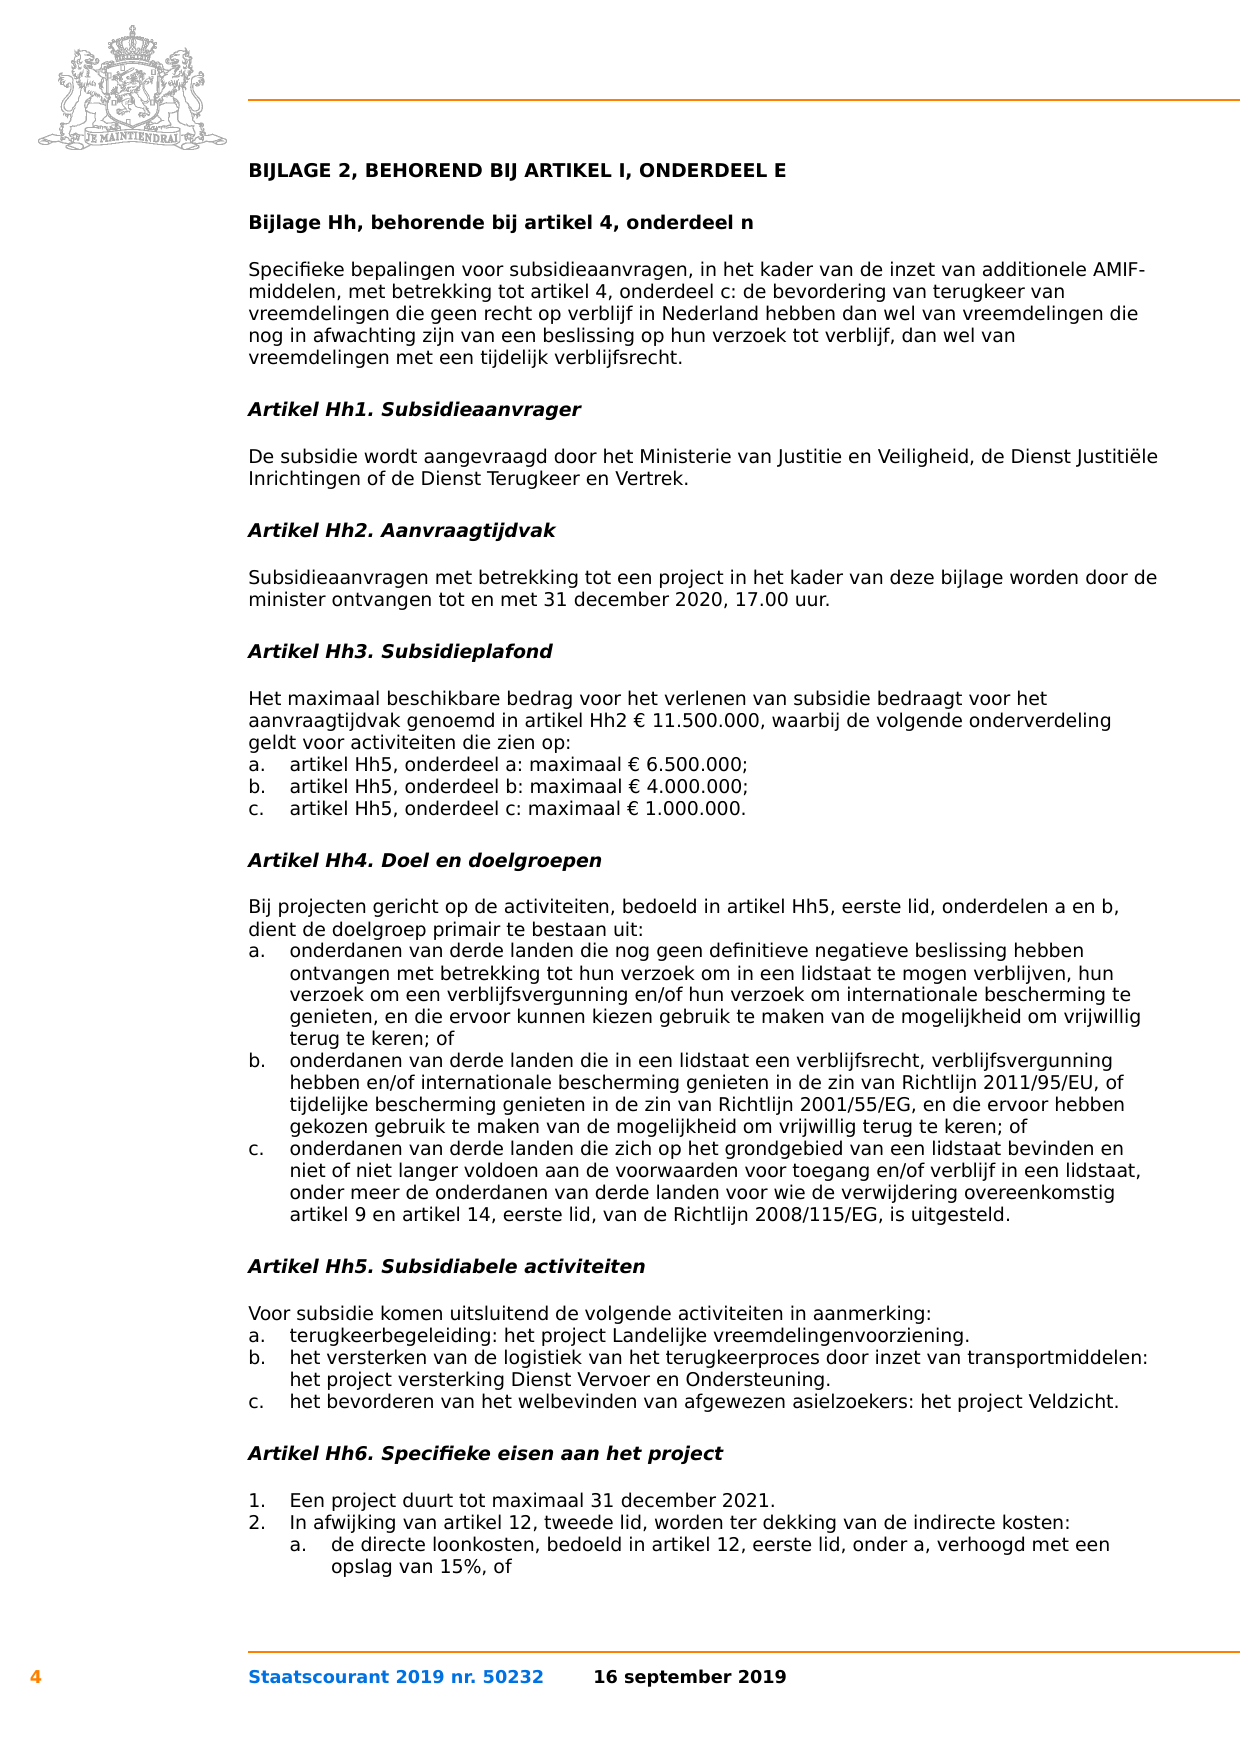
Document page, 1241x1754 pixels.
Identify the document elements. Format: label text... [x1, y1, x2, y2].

text b. onderdanen van derde landen die in een lidstaat een verblijfsrecht, verblijfsvergunning hebben en/of internationale bescherming genieten in de zin van Richtlijn 2011/95/EU, of tijdelijke bescherming genieten in de zin van Richtlijn 2001/55/EG, en die ervoor hebben gekozen gebruik te maken van de mogelijkheid om vrijwillig terug te keren; of [248, 1050, 1163, 1138]
picture [38, 25, 227, 150]
text a. artikel Hh5, onderdeel a: maximaal € 6.500.000; [248, 753, 1163, 776]
text Subsidieaanvragen met betrekking tot een project in het kader van deze bijlage worden door de minister ontvangen tot en met 31 december 2020, 17.00 uur. [248, 567, 1163, 611]
text b. het versterken van de logistiek van het terugkeerproces door inzet van transportmiddelen: het project versterking Dienst Vervoer en Ondersteuning. [248, 1347, 1163, 1391]
text a. de directe loonkosten, bedoeld in artikel 12, eerste lid, onder a, verhoogd met een opslag van 15%, of [289, 1534, 1163, 1578]
text c. onderdanen van derde landen die zich op het grondgebied van een lidstaat bevinden en niet of niet langer voldoen aan de voorwaarden voor toegang en/of verblijf in een lidstaat, onder meer de onderdanen van derde landen voor wie de verwijdering overeenkomstig artikel 9 en artikel 14, eerste lid, van de Richtlijn 2008/115/EG, is uitgesteld. [248, 1138, 1163, 1226]
text Voor subsidie komen uitsluitend de volgende activiteiten in aanmerking: [248, 1303, 1163, 1325]
subtitle Artikel Hh4. Doel en doelgroepen [248, 849, 1163, 871]
text Bij projecten gericht op de activiteiten, bedoeld in artikel Hh5, eerste lid, onderdelen a en b, dient de doelgroep primair te bestaan uit: [248, 896, 1163, 940]
subtitle BIJLAGE 2, BEHOREND BIJ ARTIKEL I, ONDERDEEL E [248, 160, 1163, 182]
text a. terugkeerbegeleiding: het project Landelijke vreemdelingenvoorziening. [248, 1325, 1163, 1347]
text c. het bevorderen van het welbevinden van afgewezen asielzoekers: het project Veldzicht. [248, 1391, 1163, 1413]
text 2. In afwijking van artikel 12, tweede lid, worden ter dekking van de indirecte kosten: [248, 1512, 1163, 1534]
text b. artikel Hh5, onderdeel b: maximaal € 4.000.000; [248, 776, 1163, 797]
subtitle Artikel Hh2. Aanvraagtijdvak [248, 520, 1163, 542]
subtitle Artikel Hh3. Subsidieplafond [248, 641, 1163, 663]
text a. onderdanen van derde landen die nog geen definitieve negatieve beslissing hebben ontvangen met betrekking tot hun verzoek om in een lidstaat te mogen verblijven, hun verzoek om een verblijfsvergunning en/of hun verzoek om internationale bescherming te genieten, en die ervoor kunnen kiezen gebruik te maken van de mogelijkheid om vrijwillig terug te keren; of [248, 940, 1163, 1050]
text c. artikel Hh5, onderdeel c: maximaal € 1.000.000. [248, 797, 1163, 819]
text Specifieke bepalingen voor subsidieaanvragen, in het kader van de inzet van additionele AMIF-middelen, met betrekking tot artikel 4, onderdeel c: de bevordering van terugkeer van vreemdelingen die geen recht op verblijf in Nederland hebben dan wel van vreemdelingen die nog in afwachting zijn van een beslissing op hun verzoek tot verblijf, dan wel van vreemdelingen met een tijdelijk verblijfsrecht. [248, 259, 1163, 369]
subtitle Artikel Hh6. Specifieke eisen aan het project [248, 1443, 1163, 1465]
text Het maximaal beschikbare bedrag voor het verlenen van subsidie bedraagt voor het aanvraagtijdvak genoemd in artikel Hh2 € 11.500.000, waarbij de volgende onderverdeling geldt voor activiteiten die zien op: [248, 688, 1163, 753]
subtitle Artikel Hh5. Subsidiabele activiteiten [248, 1256, 1163, 1278]
subtitle Bijlage Hh, behorende bij artikel 4, onderdeel n [248, 212, 1163, 234]
subtitle Artikel Hh1. Subsidieaanvrager [248, 399, 1163, 421]
text 1. Een project duurt tot maximaal 31 december 2021. [248, 1490, 1163, 1512]
text De subsidie wordt aangevraagd door het Ministerie van Justitie en Veiligheid, de Dienst Justitiële Inrichtingen of de Dienst Terugkeer en Vertrek. [248, 446, 1163, 490]
